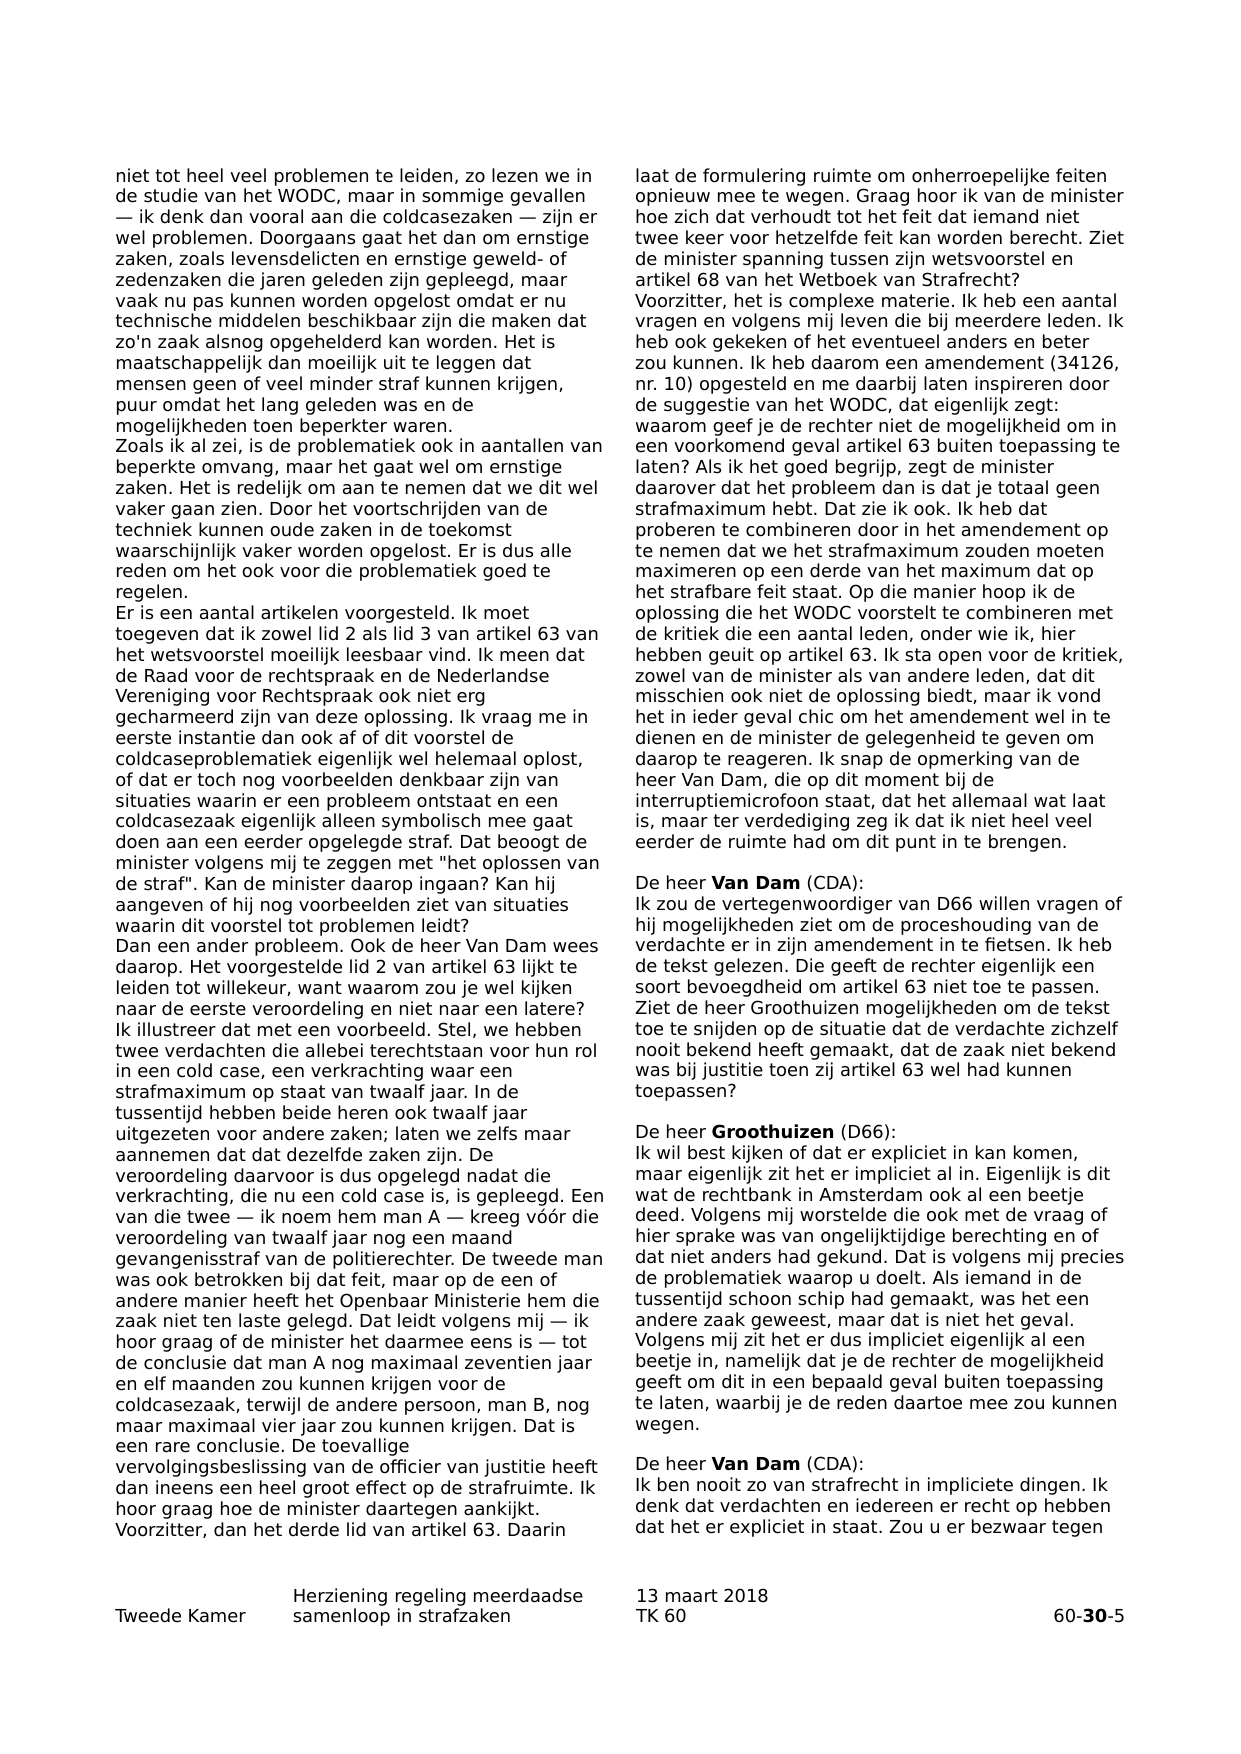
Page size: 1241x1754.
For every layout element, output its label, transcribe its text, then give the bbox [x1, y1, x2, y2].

text Er is een aantal artikelen voorgesteld. Ik moet toegeven dat ik zowel lid 2 als lid 3 van artikel 63 van het wetsvoorstel moeilijk leesbaar vind. Ik meen dat de Raad voor de rechtspraak en de Nederlandse Vereniging voor Rechtspraak ook niet erg gecharmeerd zijn van deze oplossing. Ik vraag me in eerste instantie dan ook af of dit voorstel de coldcaseproblematiek eigenlijk wel helemaal oplost, of dat er toch nog voorbeelden denkbaar zijn van situaties waarin er een probleem ontstaat en een coldcasezaak eigenlijk alleen symbolisch mee gaat doen aan een eerder opgelegde straf. Dat beoogt de minister volgens mij te zeggen met "het oplossen van de straf". Kan de minister daarop ingaan? Kan hij aangeven of hij nog voorbeelden ziet van situaties waarin dit voorstel tot problemen leidt? [115, 603, 605, 936]
text Ik wil best kijken of dat er expliciet in kan komen, maar eigenlijk zit het er impliciet al in. Eigenlijk is dit wat de rechtbank in Amsterdam ook al een beetje deed. Volgens mij worstelde die ook met de vraag of hier sprake was van ongelijktijdige berechting en of dat niet anders had gekund. Dat is volgens mij precies de problematiek waarop u doelt. Als iemand in de tussentijd schoon schip had gemaakt, was het een andere zaak geweest, maar dat is niet het geval. Volgens mij zit het er dus impliciet eigenlijk al een beetje in, namelijk dat je de rechter de mogelijkheid geeft om dit in een bepaald geval buiten toepassing te laten, waarbij je de reden daartoe mee zou kunnen wegen. [635, 1143, 1125, 1434]
text Voorzitter, het is complexe materie. Ik heb een aantal vragen en volgens mij leven die bij meerdere leden. Ik heb ook gekeken of het eventueel anders en beter zou kunnen. Ik heb daarom een amendement (34126, nr. 10) opgesteld en me daarbij laten inspireren door de suggestie van het WODC, dat eigenlijk zegt: waarom geef je de rechter niet de mogelijkheid om in een voorkomend geval artikel 63 buiten toepassing te laten? Als ik het goed begrijp, zegt de minister daarover dat het probleem dan is dat je totaal geen strafmaximum hebt. Dat zie ik ook. Ik heb dat proberen te combineren door in het amendement op te nemen dat we het strafmaximum zouden moeten maximeren op een derde van het maximum dat op het strafbare feit staat. Op die manier hoop ik de oplossing die het WODC voorstelt te combineren met de kritiek die een aantal leden, onder wie ik, hier hebben geuit op artikel 63. Ik sta open voor de kritiek, zowel van de minister als van andere leden, dat dit misschien ook niet de oplossing biedt, maar ik vond het in ieder geval chic om het amendement wel in te dienen en de minister de gelegenheid te geven om daarop te reageren. Ik snap de opmerking van de heer Van Dam, die op dit moment bij de interruptiemicrofoon staat, dat het allemaal wat laat is, maar ter verdediging zeg ik dat ik niet heel veel eerder de ruimte had om dit punt in te brengen. [635, 290, 1125, 853]
text Voorzitter, dan het derde lid van artikel 63. Daarin [115, 1519, 605, 1540]
text Zoals ik al zei, is de problematiek ook in aantallen van beperkte omvang, maar het gaat wel om ernstige zaken. Het is redelijk om aan te nemen dat we dit wel vaker gaan zien. Door het voortschrijden van de techniek kunnen oude zaken in de toekomst waarschijnlijk vaker worden opgelost. Er is dus alle reden om het ook voor die problematiek goed te regelen. [115, 436, 605, 603]
text De heer Van Dam (CDA): [635, 873, 1125, 893]
text De heer Van Dam (CDA): [635, 1454, 1125, 1475]
text Ik zou de vertegenwoordiger van D66 willen vragen of hij mogelijkheden ziet om de proceshouding van de verdachte er in zijn amendement in te fietsen. Ik heb de tekst gelezen. Die geeft de rechter eigenlijk een soort bevoegdheid om artikel 63 niet toe te passen. Ziet de heer Groothuizen mogelijkheden om de tekst toe te snijden op de situatie dat de verdachte zichzelf nooit bekend heeft gemaakt, dat de zaak niet bekend was bij justitie toen zij artikel 63 wel had kunnen toepassen? [635, 893, 1125, 1102]
text Dan een ander probleem. Ook de heer Van Dam wees daarop. Het voorgestelde lid 2 van artikel 63 lijkt te leiden tot willekeur, want waarom zou je wel kijken naar de eerste veroordeling en niet naar een latere? Ik illustreer dat met een voorbeeld. Stel, we hebben twee verdachten die allebei terechtstaan voor hun rol in een cold case, een verkrachting waar een strafmaximum op staat van twaalf jaar. In de tussentijd hebben beide heren ook twaalf jaar uitgezeten voor andere zaken; laten we zelfs maar aannemen dat dat dezelfde zaken zijn. De veroordeling daarvoor is dus opgelegd nadat die verkrachting, die nu een cold case is, is gepleegd. Een van die twee — ik noem hem man A — kreeg vóór die veroordeling van twaalf jaar nog een maand gevangenisstraf van de politierechter. De tweede man was ook betrokken bij dat feit, maar op de een of andere manier heeft het Openbaar Ministerie hem die zaak niet ten laste gelegd. Dat leidt volgens mij — ik hoor graag of de minister het daarmee eens is — tot de conclusie dat man A nog maximaal zeventien jaar en elf maanden zou kunnen krijgen voor de coldcasezaak, terwijl de andere persoon, man B, nog maar maximaal vier jaar zou kunnen krijgen. Dat is een rare conclusie. De toevallige vervolgingsbeslissing van de officier van justitie heeft dan ineens een heel groot effect op de strafruimte. Ik hoor graag hoe de minister daartegen aankijkt. [115, 936, 605, 1519]
text laat de formulering ruimte om onherroepelijke feiten opnieuw mee te wegen. Graag hoor ik van de minister hoe zich dat verhoudt tot het feit dat iemand niet twee keer voor hetzelfde feit kan worden berecht. Ziet de minister spanning tussen zijn wetsvoorstel en artikel 68 van het Wetboek van Strafrecht? [635, 165, 1125, 290]
text Ik ben nooit zo van strafrecht in impliciete dingen. Ik denk dat verdachten en iedereen er recht op hebben dat het er expliciet in staat. Zou u er bezwaar tegen [635, 1475, 1125, 1537]
text niet tot heel veel problemen te leiden, zo lezen we in de studie van het WODC, maar in sommige gevallen — ik denk dan vooral aan die coldcasezaken — zijn er wel problemen. Doorgaans gaat het dan om ernstige zaken, zoals levensdelicten en ernstige geweld- of zedenzaken die jaren geleden zijn gepleegd, maar vaak nu pas kunnen worden opgelost omdat er nu technische middelen beschikbaar zijn die maken dat zo'n zaak alsnog opgehelderd kan worden. Het is maatschappelijk dan moeilijk uit te leggen dat mensen geen of veel minder straf kunnen krijgen, puur omdat het lang geleden was en de mogelijkheden toen beperkter waren. [115, 165, 605, 436]
text De heer Groothuizen (D66): [635, 1122, 1125, 1143]
